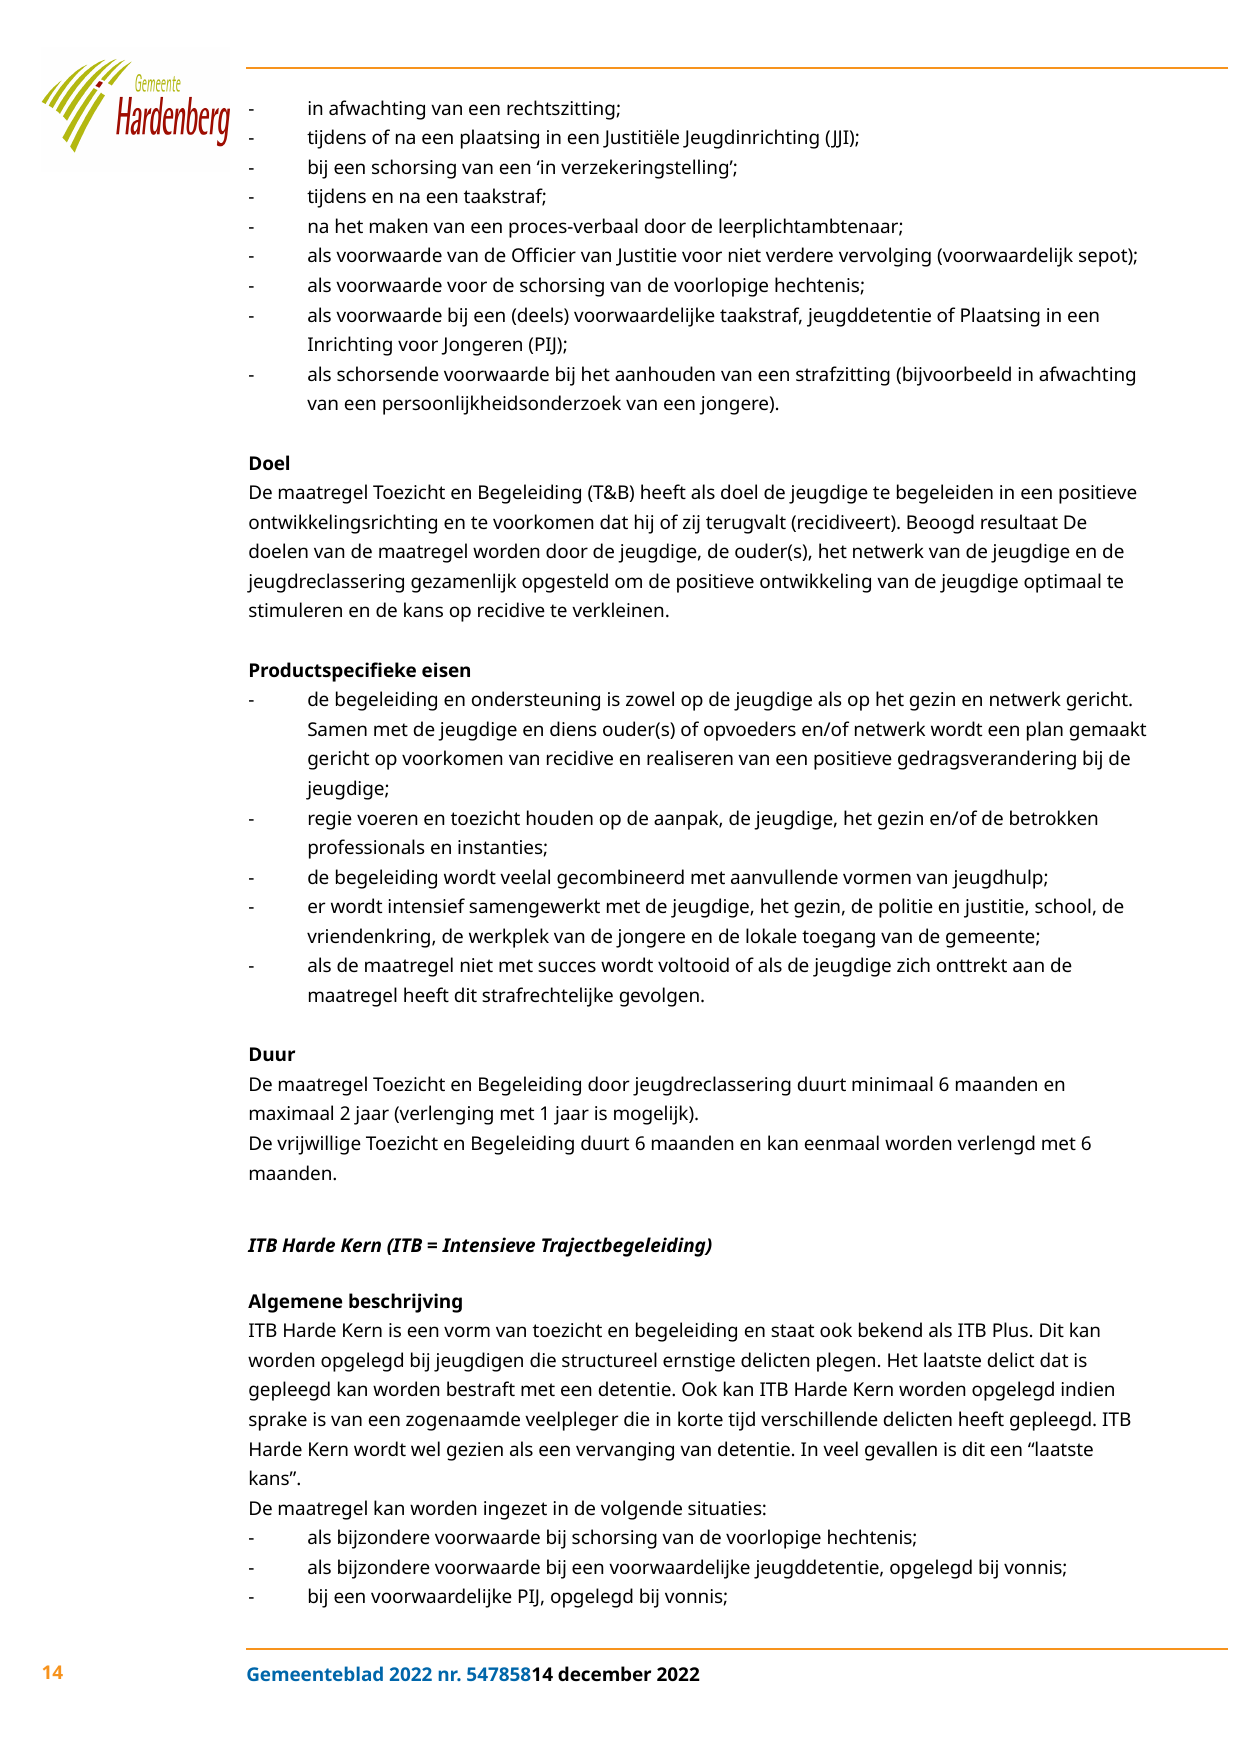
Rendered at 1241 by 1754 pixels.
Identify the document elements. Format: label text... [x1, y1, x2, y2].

text Algemene beschrijving [248, 1288, 1152, 1313]
text De maatregel Toezicht en Begeleiding (T&B) heeft als doel de jeugdige te begeleiden in een positieve ontwikkelingsrichting en te voorkomen dat hij of zij terugvalt (recidiveert). Beoogd resultaat De doelen van de maatregel worden door de jeugdige, de ouder(s), het netwerk van de jeugdige en de jeugdreclassering gezamenlijk opgesteld om de positieve ontwikkeling van de jeugdige optimaal te stimuleren en de kans op recidive te verkleinen. [248, 479, 1152, 623]
list de begeleiding en ondersteuning is zowel op de jeugdige als op het gezin en netwerk gericht. Samen met de jeugdige en diens ouder(s) of opvoeders en/of netwerk wordt een plan gemaakt gericht op voorkomen van recidive en realiseren van een positieve gedragsverandering bij de jeugdige; [248, 686, 1152, 801]
list tijdens of na een plaatsing in een Justitiële Jeugdinrichting (JJI); [248, 124, 1152, 150]
text De vrijwillige Toezicht en Begeleiding duurt 6 maanden en kan eenmaal worden verlengd met 6 maanden. [248, 1130, 1152, 1186]
text De maatregel kan worden ingezet in de volgende situaties: [248, 1495, 1152, 1521]
text ITB Harde Kern is een vorm van toezicht en begeleiding en staat ook bekend als ITB Plus. Dit kan worden opgelegd bij jeugdigen die structureel ernstige delicten plegen. Het laatste delict dat is gepleegd kan worden bestraft met een detentie. Ook kan ITB Harde Kern worden opgelegd indien sprake is van een zogenaamde veelpleger die in korte tijd verschillende delicten heeft gepleegd. ITB Harde Kern wordt wel gezien als een vervanging van detentie. In veel gevallen is dit een “laatste kans”. [248, 1317, 1152, 1491]
list regie voeren en toezicht houden op de aanpak, de jeugdige, het gezin en/of de betrokken professionals en instanties; [248, 805, 1152, 860]
text Doel [248, 450, 1152, 476]
list in afwachting van een rechtszitting; [248, 95, 1152, 121]
picture [41, 47, 231, 172]
list bij een voorwaardelijke PIJ, opgelegd bij vonnis; [248, 1584, 1152, 1609]
list tijdens en na een taakstraf; [248, 183, 1152, 209]
list als voorwaarde bij een (deels) voorwaardelijke taakstraf, jeugddetentie of Plaatsing in een Inrichting voor Jongeren (PIJ); [248, 302, 1152, 357]
list de begeleiding wordt veelal gecombineerd met aanvullende vormen van jeugdhulp; [248, 864, 1152, 890]
list als de maatregel niet met succes wordt voltooid of als de jeugdige zich onttrekt aan de maatregel heeft dit strafrechtelijke gevolgen. [248, 953, 1152, 1008]
list als bijzondere voorwaarde bij een voorwaardelijke jeugddetentie, opgelegd bij vonnis; [248, 1554, 1152, 1580]
list als schorsende voorwaarde bij het aanhouden van een strafzitting (bijvoorbeeld in afwachting van een persoonlijkheidsonderzoek van een jongere). [248, 361, 1152, 416]
text Duur [248, 1041, 1152, 1067]
text ITB Harde Kern (ITB = Intensieve Trajectbegeleiding) [248, 1232, 1152, 1258]
list bij een schorsing van een ‘in verzekeringstelling’; [248, 154, 1152, 180]
list als voorwaarde voor de schorsing van de voorlopige hechtenis; [248, 272, 1152, 298]
text De maatregel Toezicht en Begeleiding door jeugdreclassering duurt minimaal 6 maanden en maximaal 2 jaar (verlenging met 1 jaar is mogelijk). [248, 1071, 1152, 1126]
list als bijzondere voorwaarde bij schorsing van de voorlopige hechtenis; [248, 1524, 1152, 1550]
text Productspecifieke eisen [248, 657, 1152, 683]
list er wordt intensief samengewerkt met de jeugdige, het gezin, de politie en justitie, school, de vriendenkring, de werkplek van de jongere en de lokale toegang van de gemeente; [248, 893, 1152, 949]
list na het maken van een proces-verbaal door de leerplichtambtenaar; [248, 213, 1152, 239]
list als voorwaarde van de Officier van Justitie voor niet verdere vervolging (voorwaardelijk sepot); [248, 243, 1152, 268]
